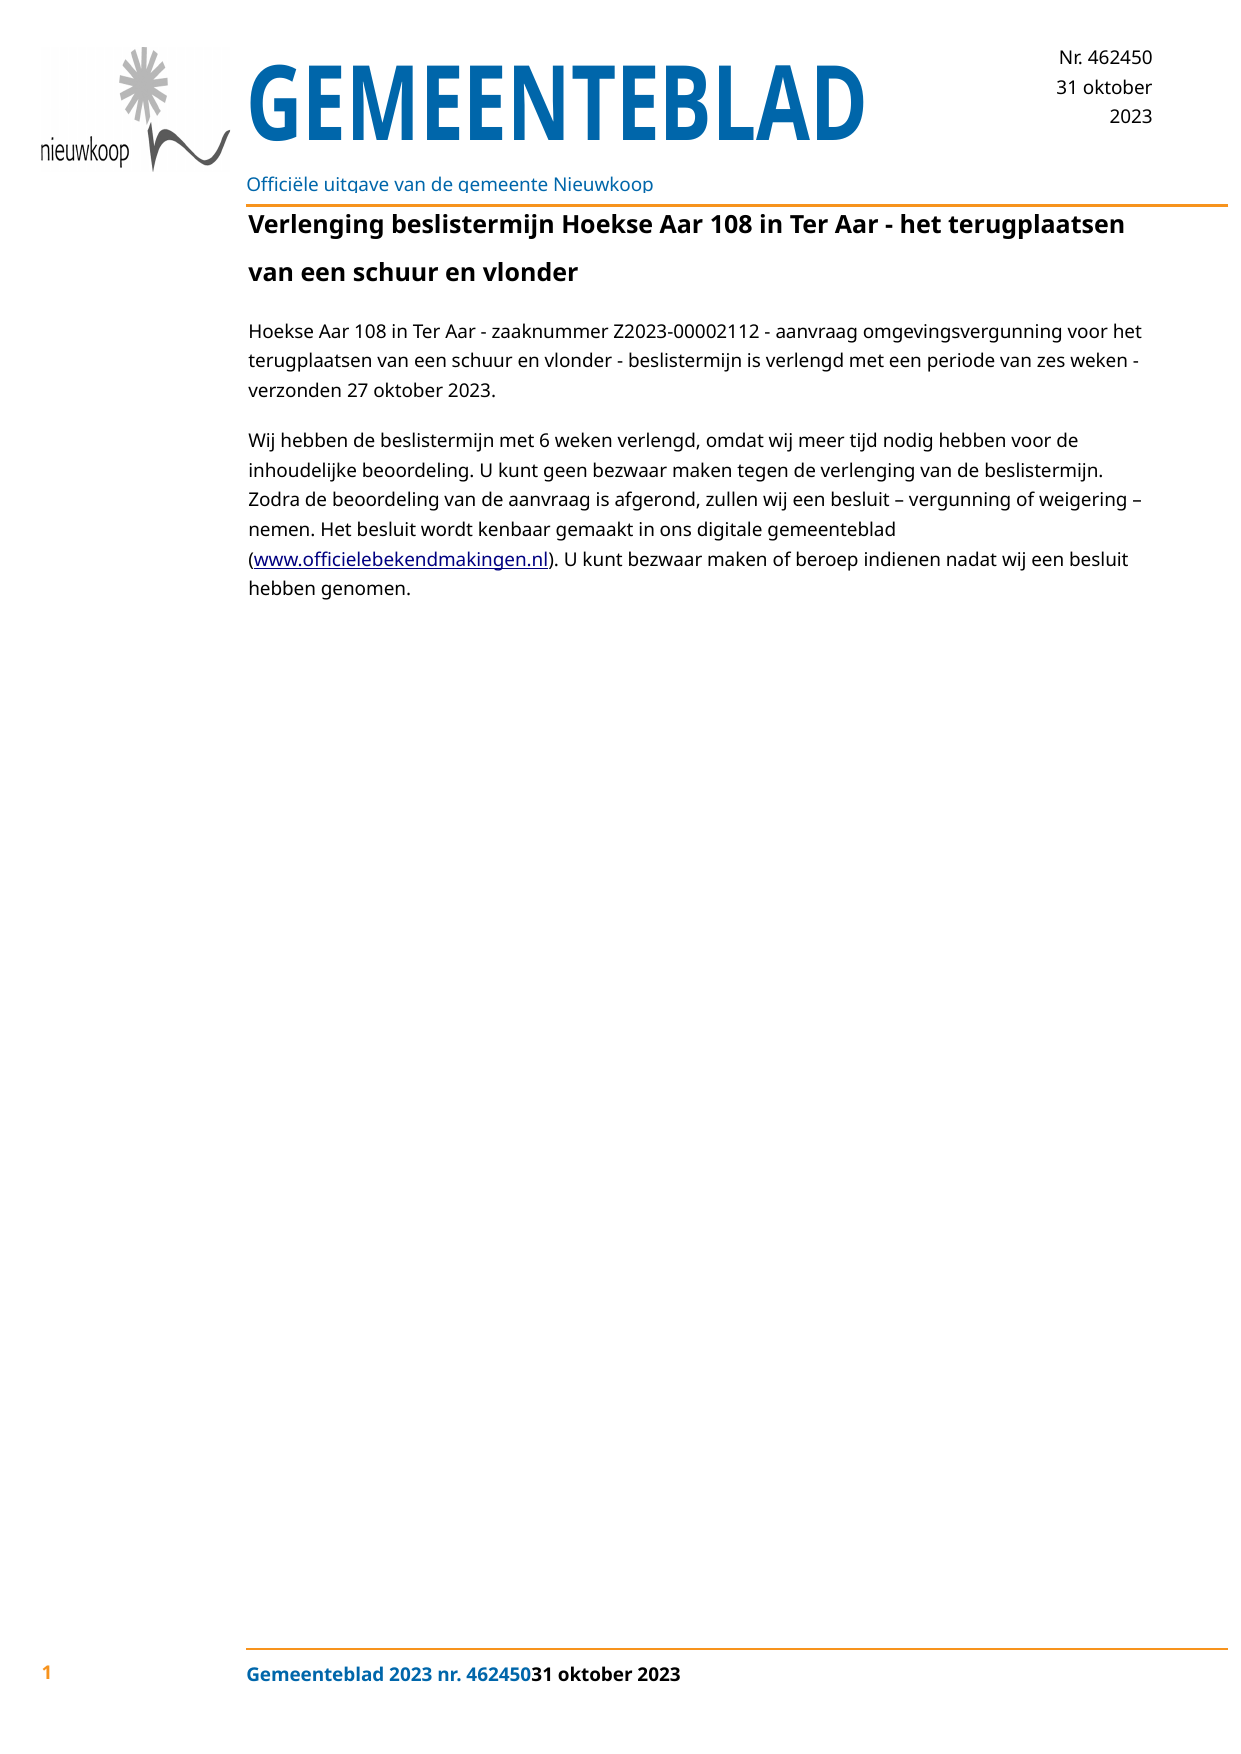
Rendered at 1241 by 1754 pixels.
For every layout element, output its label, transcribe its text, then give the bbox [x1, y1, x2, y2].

text Verlenging beslistermijn Hoekse Aar 108 in Ter Aar - het terugplaatsen van een schuur en vlonder [248, 207, 1152, 288]
picture [41, 47, 231, 172]
text Wij hebben de beslistermijn met 6 weken verlengd, omdat wij meer tijd nodig hebben voor de inhoudelijke beoordeling. U kunt geen bezwaar maken tegen de verlenging van de beslistermijn. Zodra de beoordeling van de aanvraag is afgerond, zullen wij een besluit – vergunning of weigering – nemen. Het besluit wordt kenbaar gemaakt in ons digitale gemeenteblad (www.officielebekendmakingen.nl). U kunt bezwaar maken of beroep indienen nadat wij een besluit hebben genomen. [248, 427, 1152, 601]
text Hoekse Aar 108 in Ter Aar - zaaknummer Z2023-00002112 - aanvraag omgevingsvergunning voor het terugplaatsen van een schuur en vlonder - beslistermijn is verlengd met een periode van zes weken - verzonden 27 oktober 2023. [248, 318, 1152, 403]
